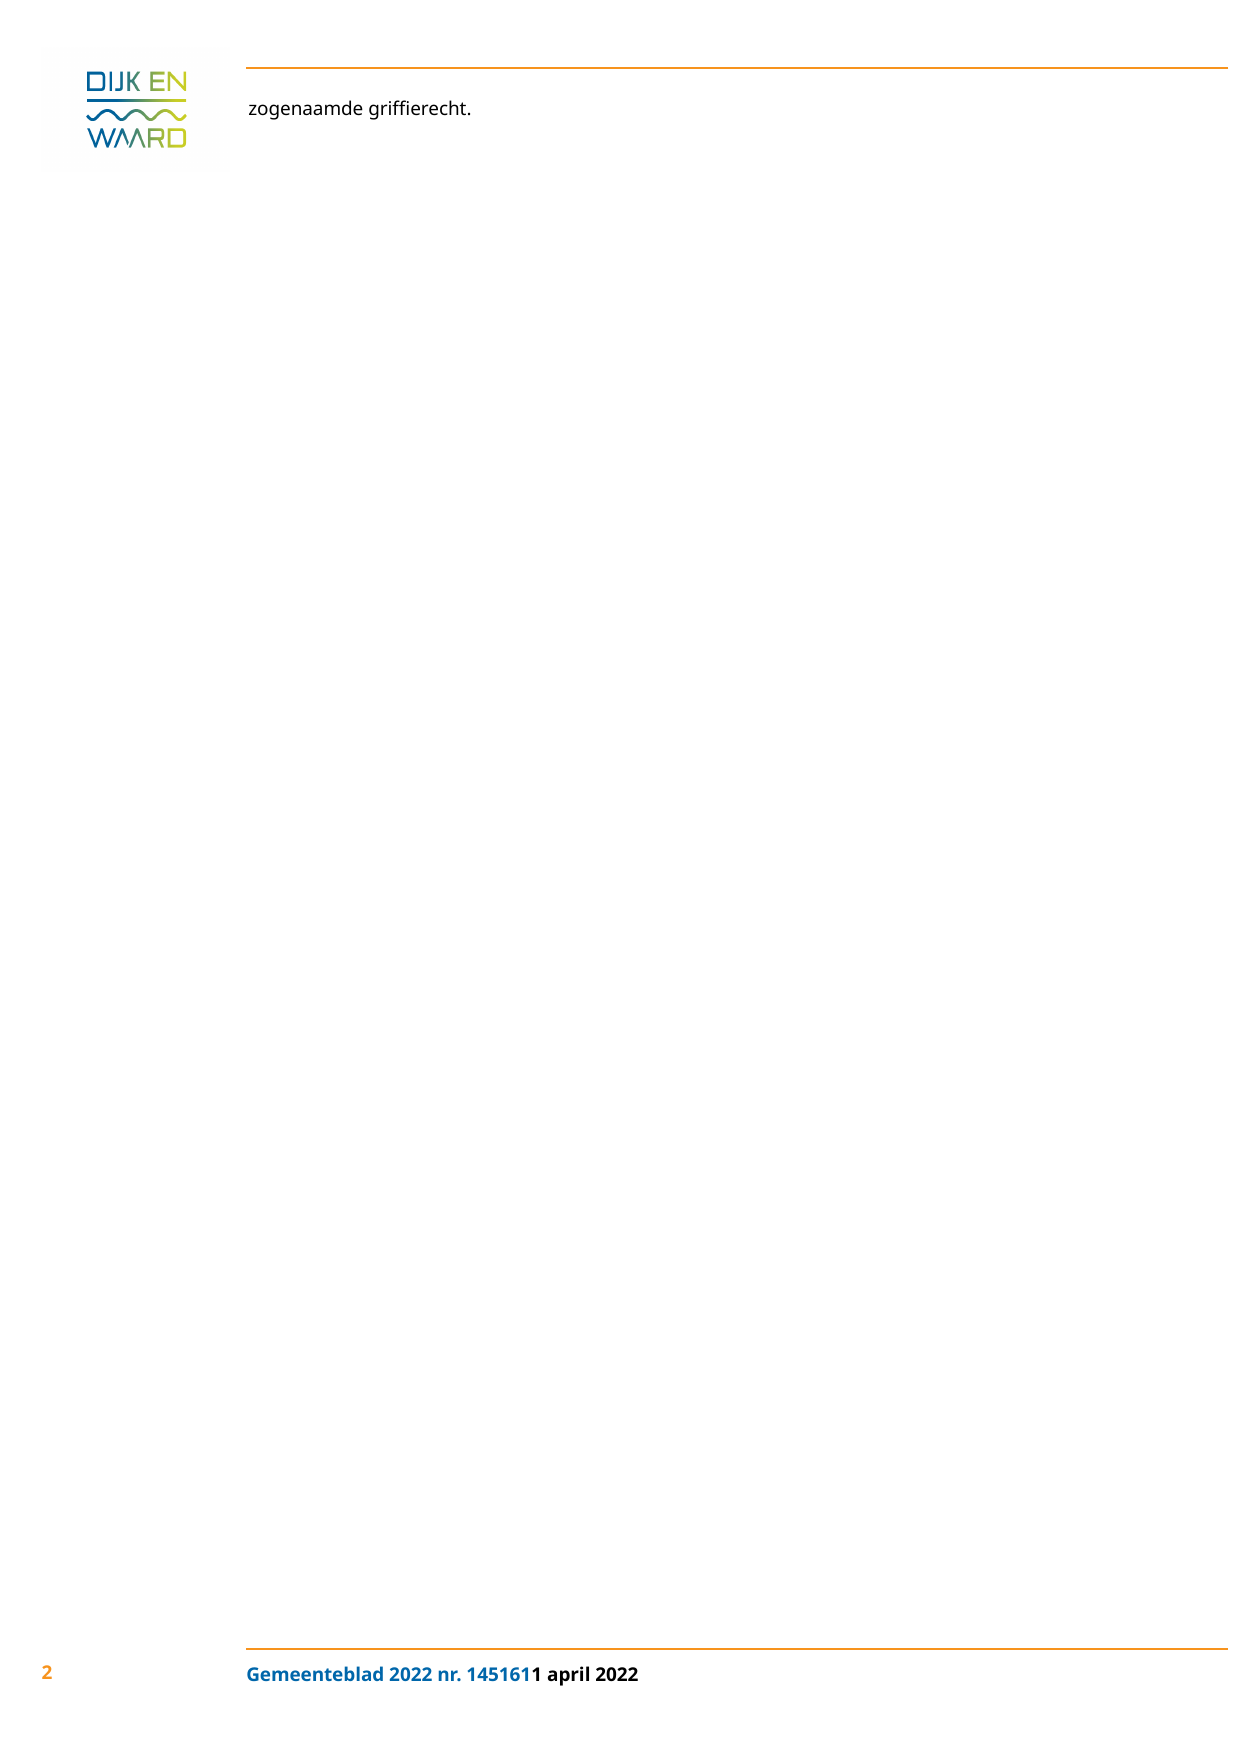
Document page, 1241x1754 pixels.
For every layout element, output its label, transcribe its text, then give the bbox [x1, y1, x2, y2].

text zogenaamde griffierecht. [248, 95, 1152, 121]
picture [41, 47, 231, 172]
